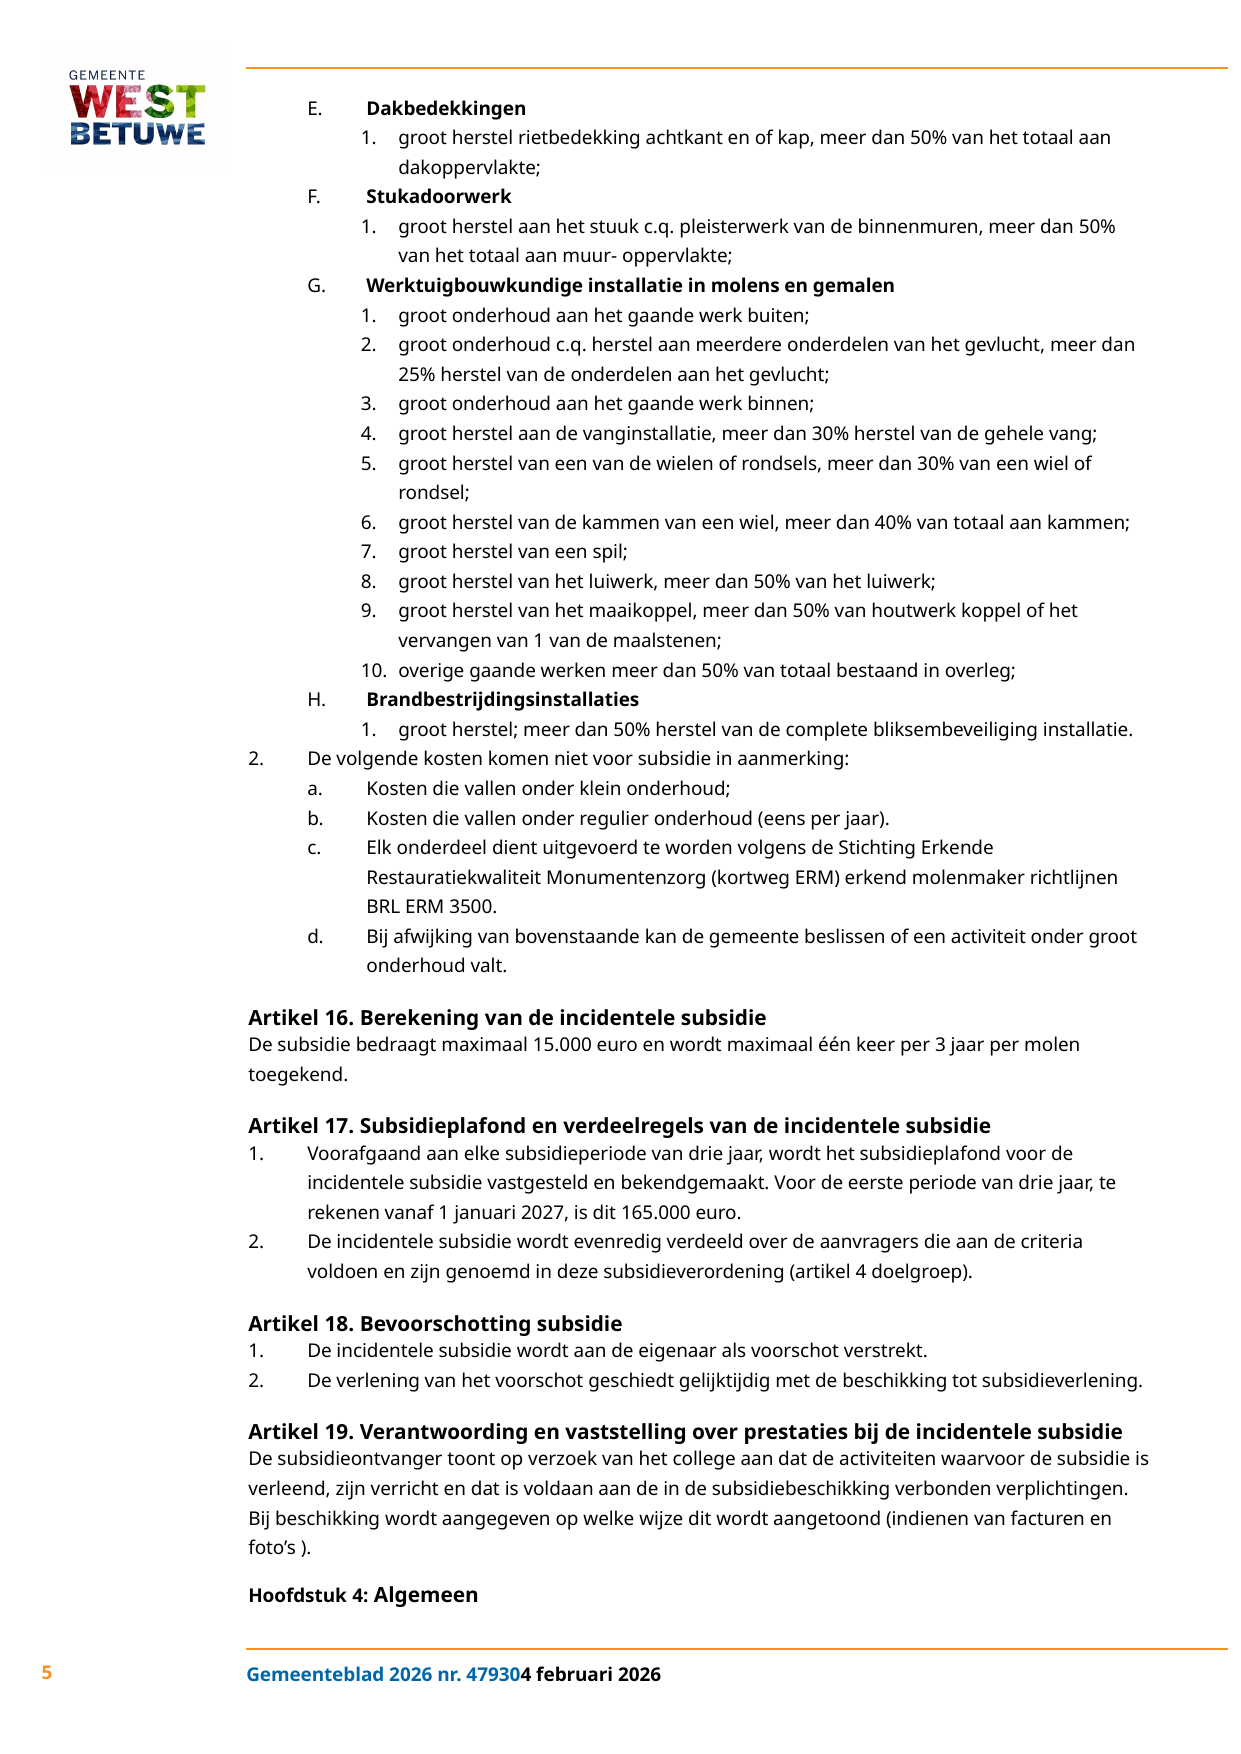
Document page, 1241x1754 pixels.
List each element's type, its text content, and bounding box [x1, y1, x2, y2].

list overige gaande werken meer dan 50% van totaal bestaand in overleg; [361, 657, 1152, 683]
list Stukadoorwerk [307, 183, 1152, 209]
list De volgende kosten komen niet voor subsidie in aanmerking: [248, 746, 1152, 771]
text De subsidieontvanger toont op verzoek van het college aan dat de activiteiten waarvoor de subsidie is verleend, zijn verricht en dat is voldaan aan de in de subsidiebeschikking verbonden verplichtingen. Bij beschikking wordt aangegeven op welke wijze dit wordt aangetoond (indienen van facturen en foto’s ). [248, 1446, 1152, 1560]
text Artikel 17. Subsidieplafond en verdeelregels van de incidentele subsidie [248, 1112, 1152, 1140]
list groot herstel van het maaikoppel, meer dan 50% van houtwerk koppel of het vervangen van 1 van de maalstenen; [361, 598, 1152, 653]
list Voorafgaand aan elke subsidieperiode van drie jaar, wordt het subsidieplafond voor de incidentele subsidie vastgesteld en bekendgemaakt. Voor de eerste periode van drie jaar, te rekenen vanaf 1 januari 2027, is dit 165.000 euro. [248, 1140, 1152, 1225]
list groot herstel van het luiwerk, meer dan 50% van het luiwerk; [361, 568, 1152, 594]
text Artikel 18. Bevoorschotting subsidie [248, 1309, 1152, 1337]
list Brandbestrijdingsinstallaties [307, 686, 1152, 712]
text De subsidie bedraagt maximaal 15.000 euro en wordt maximaal één keer per 3 jaar per molen toegekend. [248, 1032, 1152, 1087]
text Artikel 16. Berekening van de incidentele subsidie [248, 1003, 1152, 1032]
list Werktuigbouwkundige installatie in molens en gemalen [307, 272, 1152, 298]
list groot herstel van een spil; [361, 538, 1152, 564]
list groot herstel aan de vanginstallatie, meer dan 30% herstel van de gehele vang; [361, 420, 1152, 446]
list groot onderhoud aan het gaande werk binnen; [361, 391, 1152, 416]
list groot onderhoud aan het gaande werk buiten; [361, 302, 1152, 328]
list De incidentele subsidie wordt aan de eigenaar als voorschot verstrekt. [248, 1337, 1152, 1363]
text Artikel 19. Verantwoording en vaststelling over prestaties bij de incidentele subsidie [248, 1417, 1152, 1446]
list groot herstel rietbedekking achtkant en of kap, meer dan 50% van het totaal aan dakoppervlakte; [361, 124, 1152, 180]
picture [41, 47, 231, 172]
list De verlening van het voorschot geschiedt gelijktijdig met de beschikking tot subsidieverlening. [248, 1367, 1152, 1392]
list Elk onderdeel dient uitgevoerd te worden volgens de Stichting Erkende Restauratiekwaliteit Monumentenzorg (kortweg ERM) erkend molenmaker richtlijnen BRL ERM 3500. [307, 834, 1152, 919]
list Kosten die vallen onder regulier onderhoud (eens per jaar). [307, 805, 1152, 831]
text Hoofdstuk 4: Algemeen [248, 1580, 1152, 1608]
list groot herstel van de kammen van een wiel, meer dan 40% van totaal aan kammen; [361, 509, 1152, 535]
list Dakbedekkingen [307, 95, 1152, 121]
list groot onderhoud c.q. herstel aan meerdere onderdelen van het gevlucht, meer dan 25% herstel van de onderdelen aan het gevlucht; [361, 331, 1152, 387]
list De incidentele subsidie wordt evenredig verdeeld over de aanvragers die aan de criteria voldoen en zijn genoemd in deze subsidieverordening (artikel 4 doelgroep). [248, 1229, 1152, 1284]
list groot herstel aan het stuuk c.q. pleisterwerk van de binnenmuren, meer dan 50% van het totaal aan muur- oppervlakte; [361, 213, 1152, 268]
list Kosten die vallen onder klein onderhoud; [307, 775, 1152, 801]
list Bij afwijking van bovenstaande kan de gemeente beslissen of een activiteit onder groot onderhoud valt. [307, 923, 1152, 978]
list groot herstel; meer dan 50% herstel van de complete bliksembeveiliging installatie. [361, 716, 1152, 742]
list groot herstel van een van de wielen of rondsels, meer dan 30% van een wiel of rondsel; [361, 450, 1152, 505]
